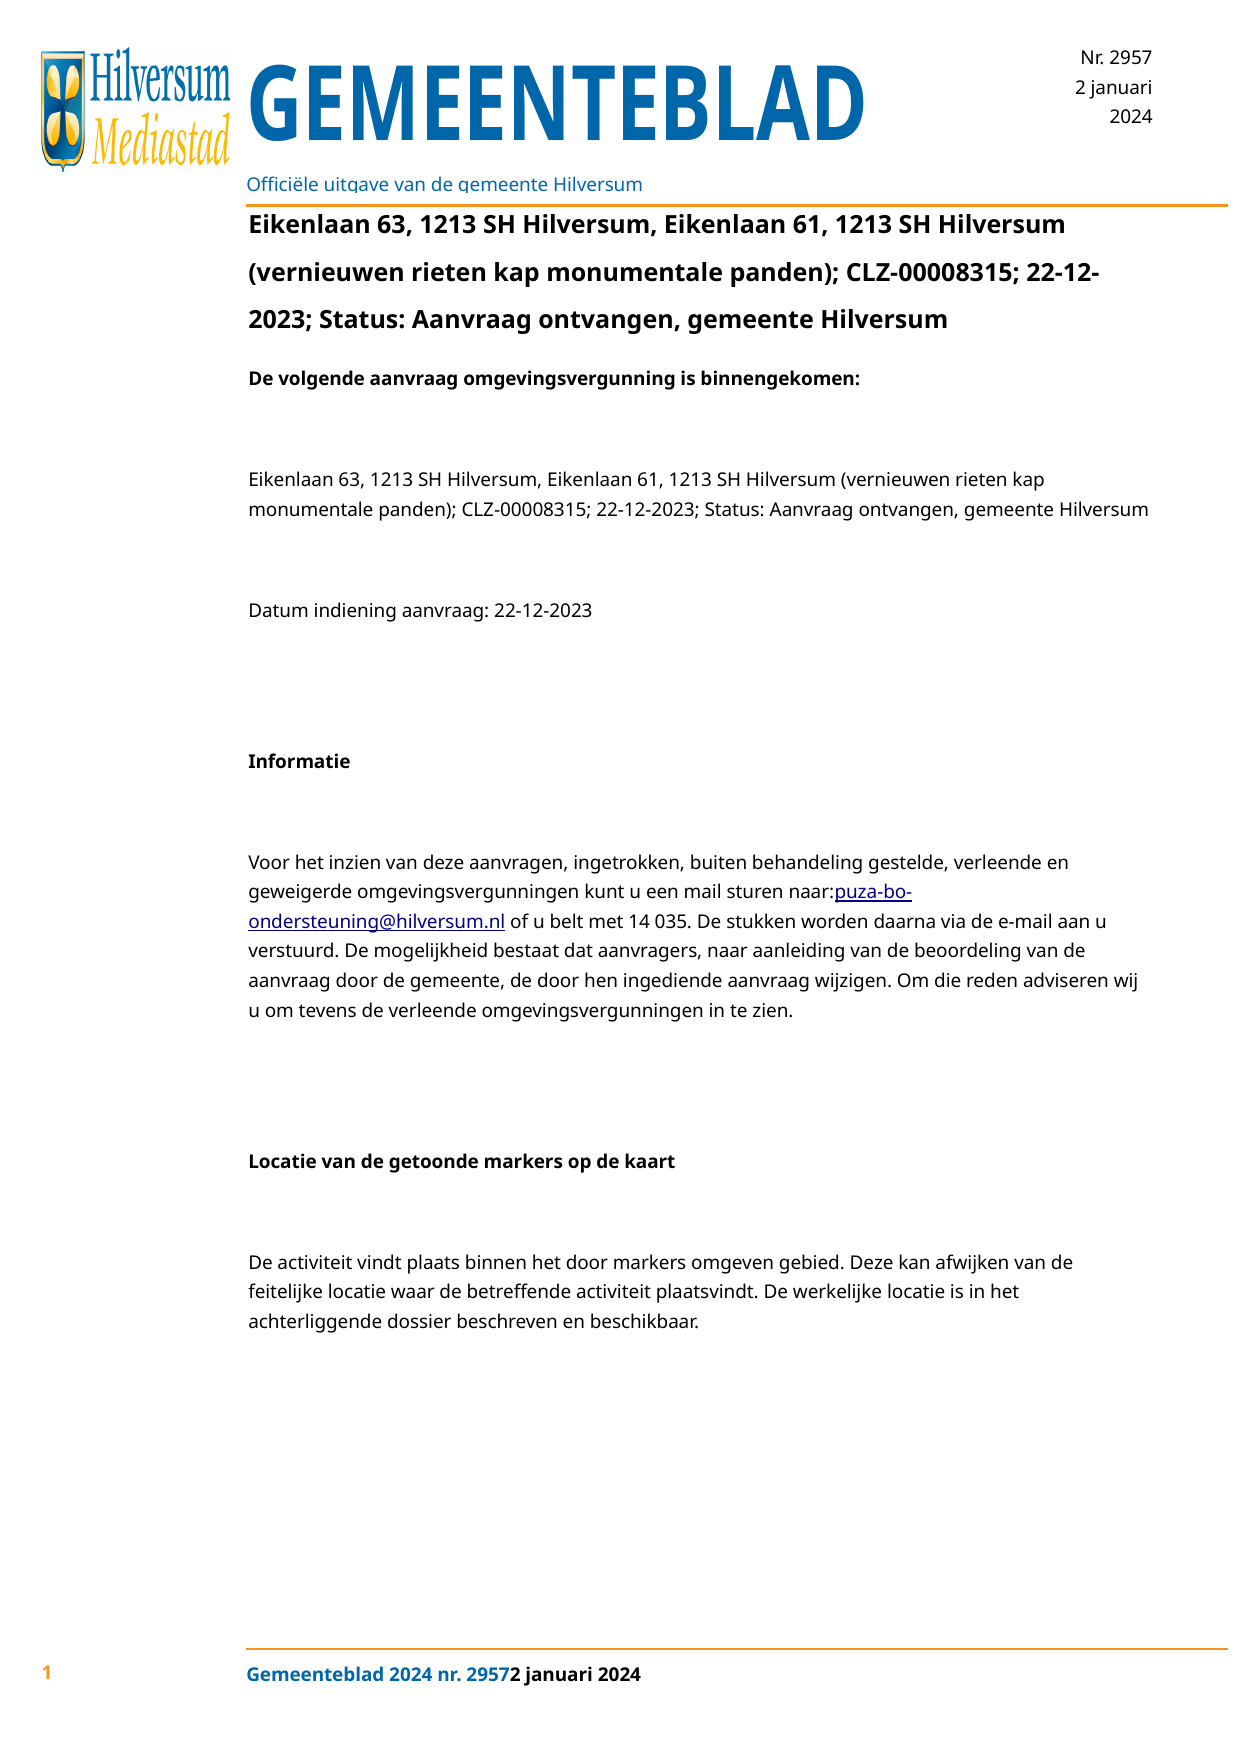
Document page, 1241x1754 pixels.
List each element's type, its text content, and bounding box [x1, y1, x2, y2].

picture [41, 47, 231, 172]
text Eikenlaan 63, 1213 SH Hilversum, Eikenlaan 61, 1213 SH Hilversum (vernieuwen rieten kap monumentale panden); CLZ-00008315; 22-12-2023; Status: Aanvraag ontvangen, gemeente Hilversum [248, 207, 1152, 336]
text De volgende aanvraag omgevingsvergunning is binnengekomen: [248, 366, 1152, 391]
text Eikenlaan 63, 1213 SH Hilversum, Eikenlaan 61, 1213 SH Hilversum (vernieuwen rieten kap monumentale panden); CLZ-00008315; 22-12-2023; Status: Aanvraag ontvangen, gemeente Hilversum [248, 466, 1152, 522]
text Datum indiening aanvraag: 22-12-2023 [248, 597, 1152, 622]
text Informatie [248, 748, 1152, 774]
text Voor het inzien van deze aanvragen, ingetrokken, buiten behandeling gestelde, verleende en geweigerde omgevingsvergunningen kunt u een mail sturen naar:puza-bo-ondersteuning@hilversum.nl of u belt met 14 035. De stukken worden daarna via de e-mail aan u verstuurd. De mogelijkheid bestaat dat aanvragers, naar aanleiding van de beoordeling van de aanvraag door de gemeente, de door hen ingediende aanvraag wijzigen. Om die reden adviseren wij u om tevens de verleende omgevingsvergunningen in te zien. [248, 849, 1152, 1022]
text Locatie van de getoonde markers op de kaart [248, 1148, 1152, 1174]
text De activiteit vindt plaats binnen het door markers omgeven gebied. Deze kan afwijken van de feitelijke locatie waar de betreffende activiteit plaatsvindt. De werkelijke locatie is in het achterliggende dossier beschreven en beschikbaar. [248, 1249, 1152, 1334]
